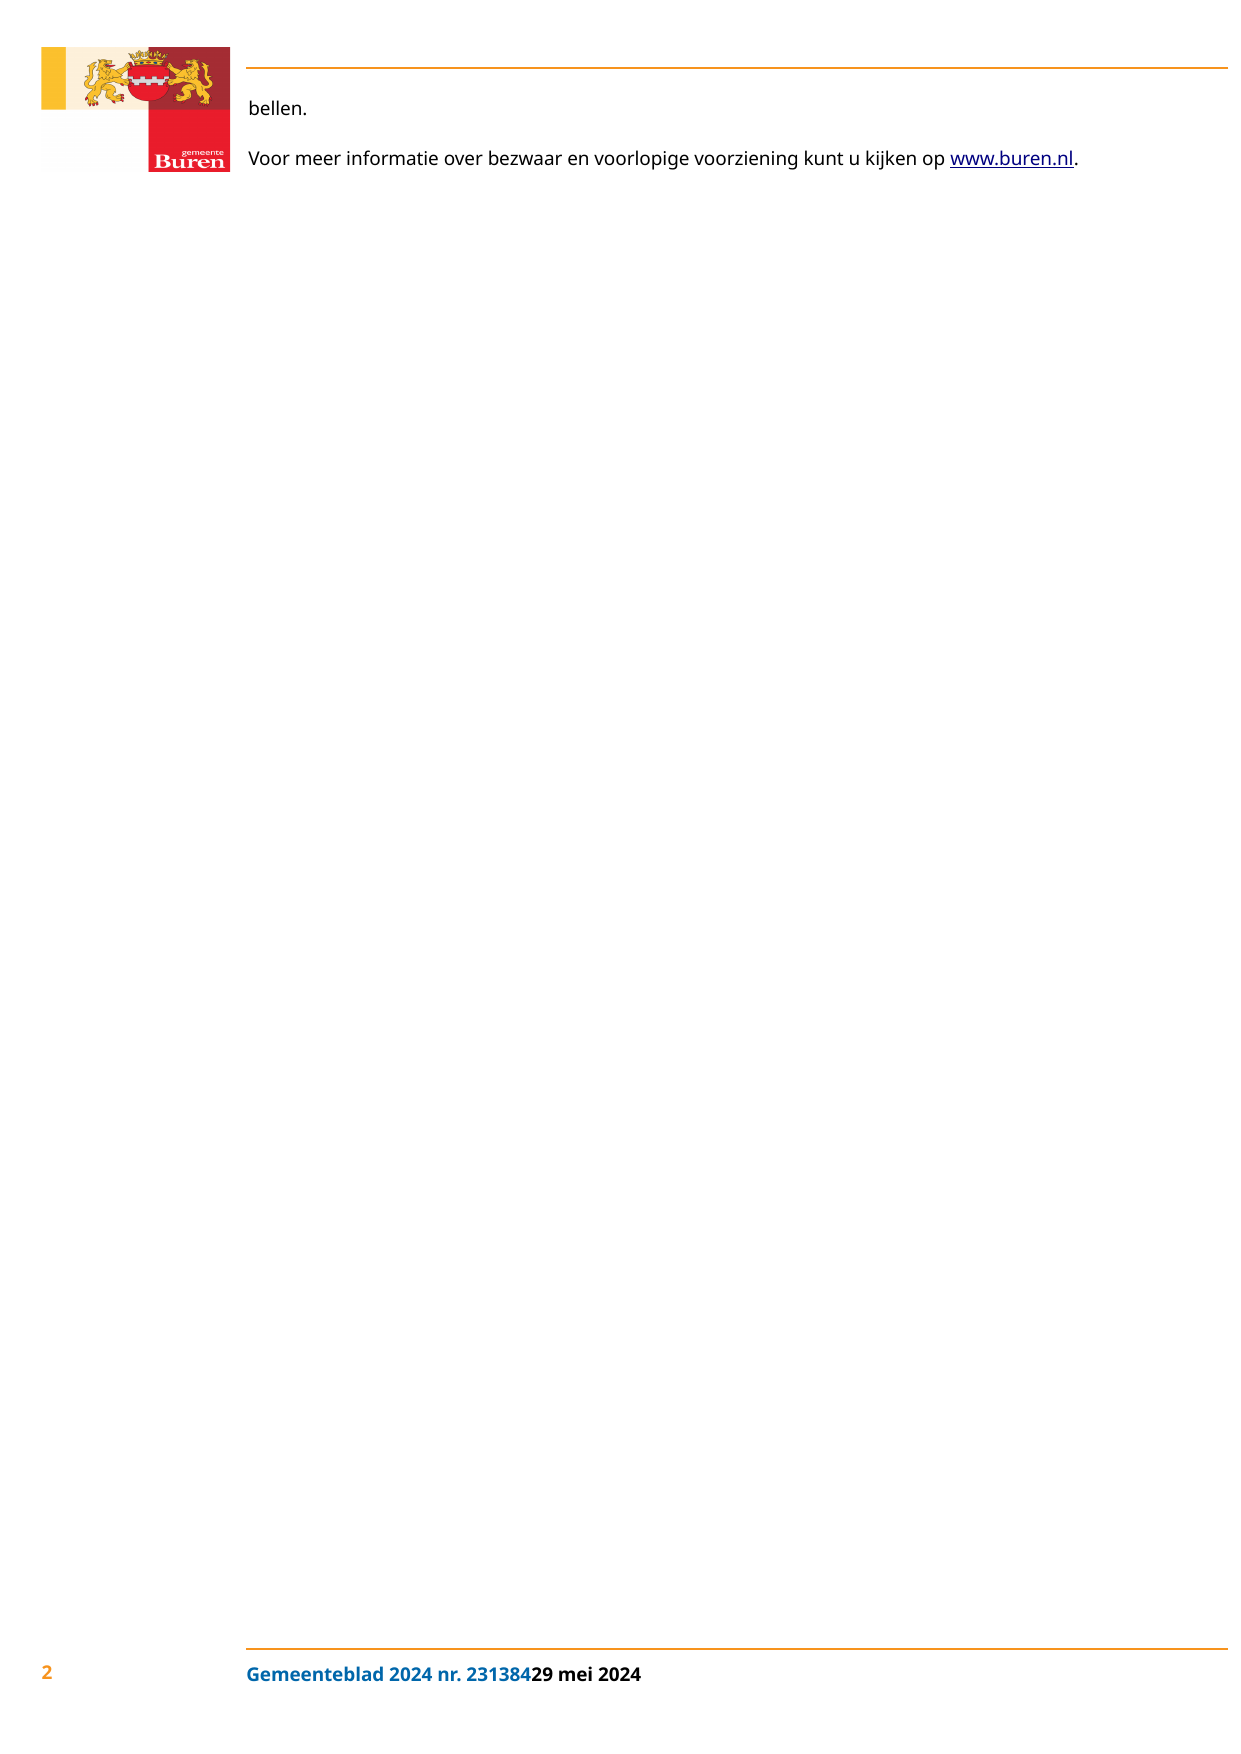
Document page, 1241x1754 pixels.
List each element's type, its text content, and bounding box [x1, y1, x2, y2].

picture [41, 47, 231, 172]
text bellen. [248, 95, 1152, 121]
text Voor meer informatie over bezwaar en voorlopige voorziening kunt u kijken op www.buren.nl. [248, 145, 1152, 171]
